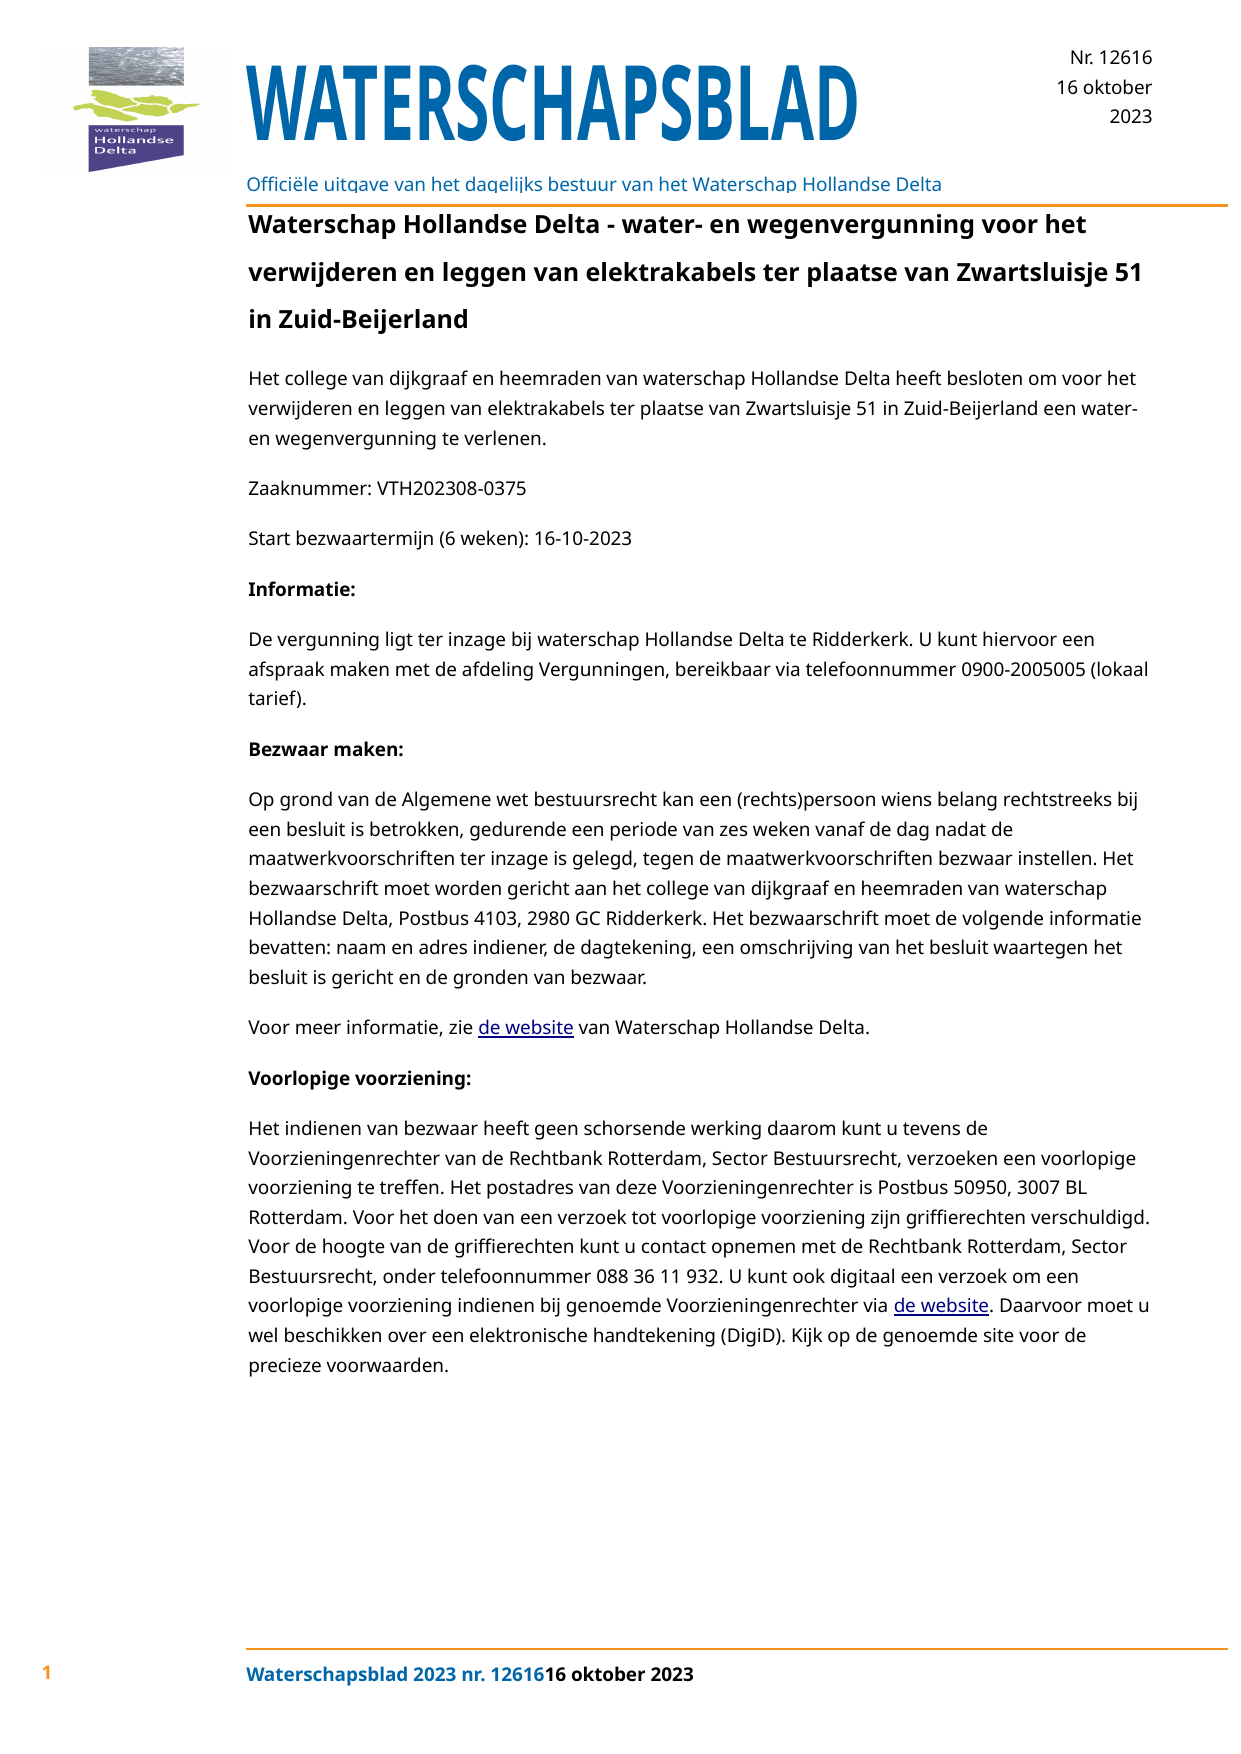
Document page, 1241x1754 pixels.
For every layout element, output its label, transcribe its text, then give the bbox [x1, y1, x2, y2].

text De vergunning ligt ter inzage bij waterschap Hollandse Delta te Ridderkerk. U kunt hiervoor een afspraak maken met de afdeling Vergunningen, bereikbaar via telefoonnummer 0900-2005005 (lokaal tarief). [248, 626, 1152, 711]
text Start bezwaartermijn (6 weken): 16-10-2023 [248, 526, 1152, 551]
text Het indienen van bezwaar heeft geen schorsende werking daarom kunt u tevens de Voorzieningenrechter van de Rechtbank Rotterdam, Sector Bestuursrecht, verzoeken een voorlopige voorziening te treffen. Het postadres van deze Voorzieningenrechter is Postbus 50950, 3007 BL Rotterdam. Voor het doen van een verzoek tot voorlopige voorziening zijn griffierechten verschuldigd. Voor de hoogte van de griffierechten kunt u contact opnemen met de Rechtbank Rotterdam, Sector Bestuursrecht, onder telefoonnummer 088 36 11 932. U kunt ook digitaal een verzoek om een voorlopige voorziening indienen bij genoemde Voorzieningenrechter via de website. Daarvoor moet u wel beschikken over een elektronische handtekening (DigiD). Kijk op de genoemde site voor de precieze voorwaarden. [248, 1115, 1152, 1377]
text Voor meer informatie, zie de website van Waterschap Hollandse Delta. [248, 1014, 1152, 1040]
text Het college van dijkgraaf en heemraden van waterschap Hollandse Delta heeft besloten om voor het verwijderen en leggen van elektrakabels ter plaatse van Zwartsluisje 51 in Zuid-Beijerland een water- en wegenvergunning te verlenen. [248, 366, 1152, 450]
picture [41, 47, 231, 172]
text Zaaknummer: VTH202308-0375 [248, 475, 1152, 501]
text Voorlopige voorziening: [248, 1065, 1152, 1090]
text Informatie: [248, 576, 1152, 602]
text Waterschap Hollandse Delta - water- en wegenvergunning voor het verwijderen en leggen van elektrakabels ter plaatse van Zwartsluisje 51 in Zuid-Beijerland [248, 207, 1152, 336]
text Bezwaar maken: [248, 736, 1152, 762]
text Op grond van de Algemene wet bestuursrecht kan een (rechts)persoon wiens belang rechtstreeks bij een besluit is betrokken, gedurende een periode van zes weken vanaf de dag nadat de maatwerkvoorschriften ter inzage is gelegd, tegen de maatwerkvoorschriften bezwaar instellen. Het bezwaarschrift moet worden gericht aan het college van dijkgraaf en heemraden van waterschap Hollandse Delta, Postbus 4103, 2980 GC Ridderkerk. Het bezwaarschrift moet de volgende informatie bevatten: naam en adres indiener, de dagtekening, een omschrijving van het besluit waartegen het besluit is gericht en de gronden van bezwaar. [248, 786, 1152, 989]
